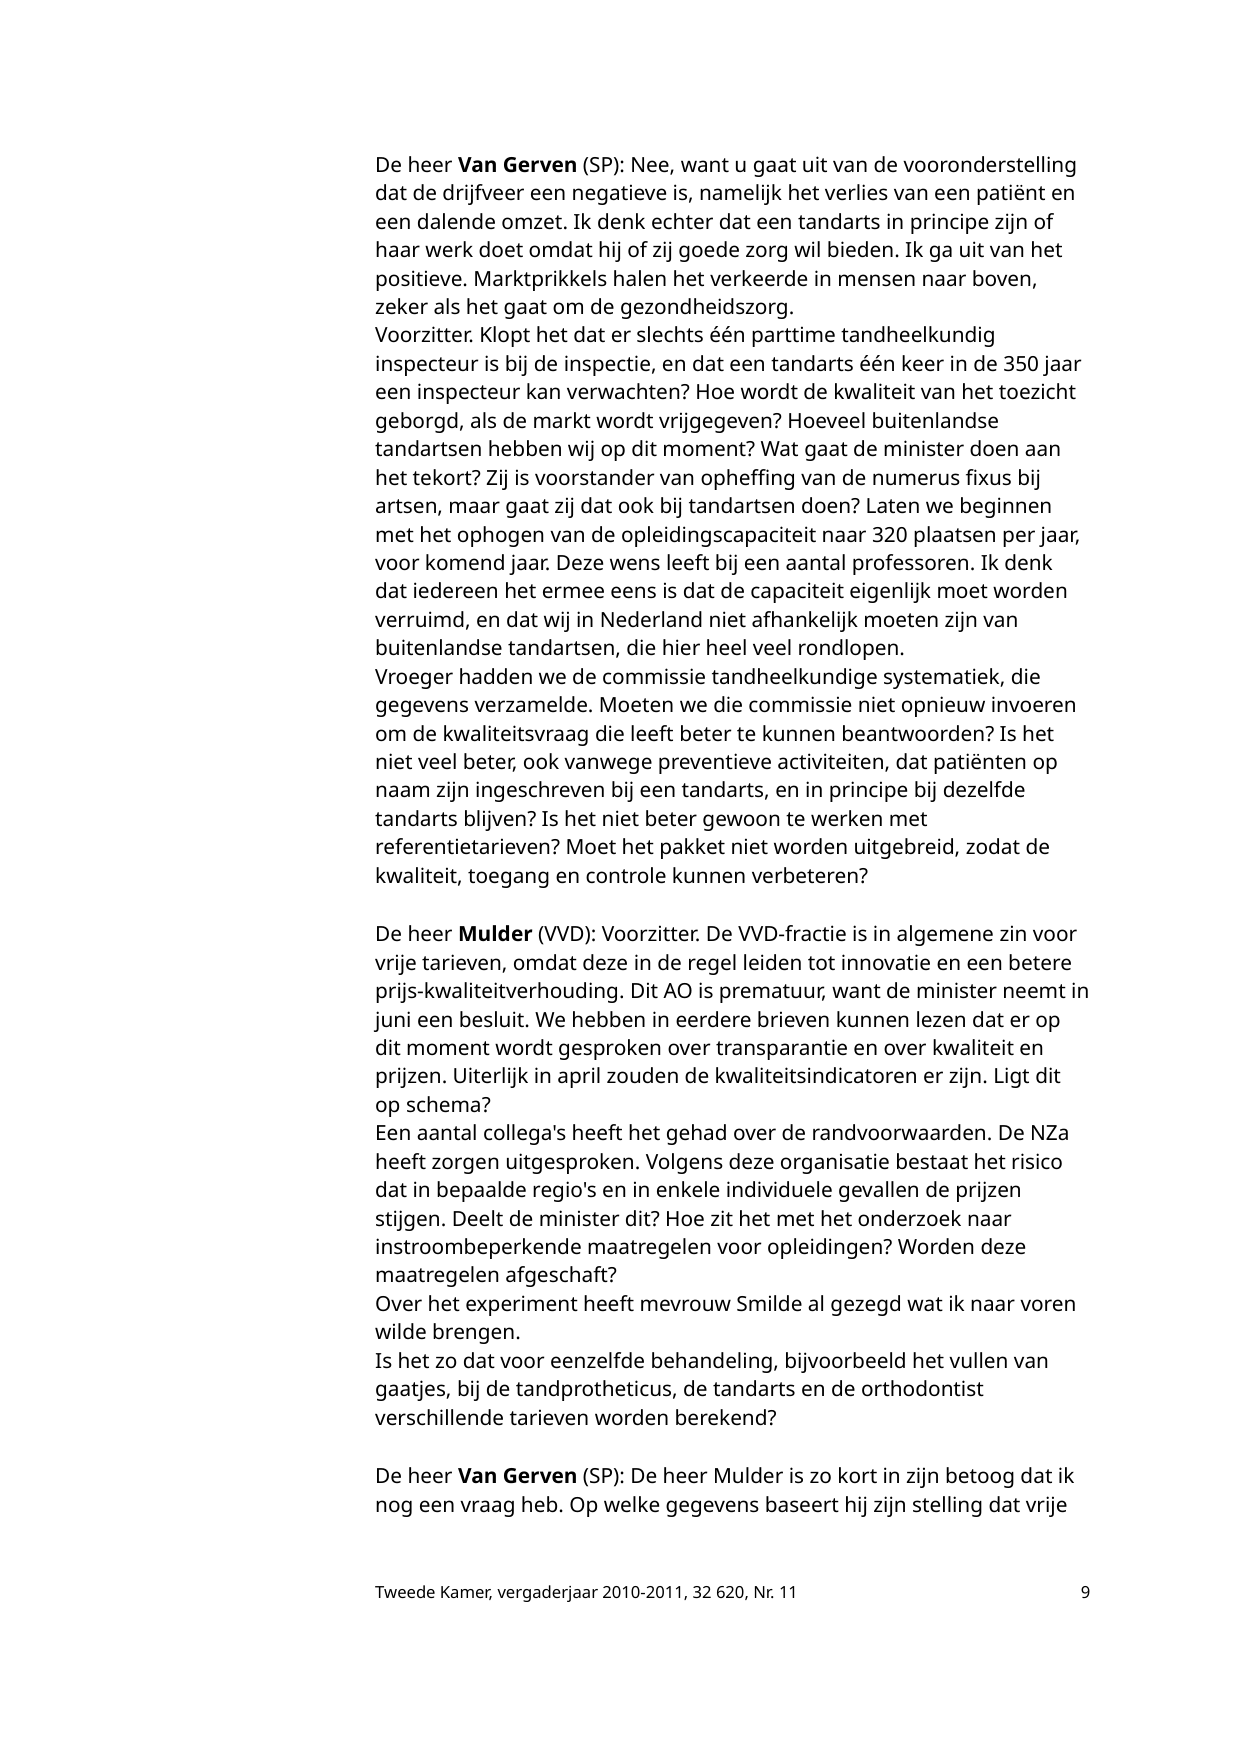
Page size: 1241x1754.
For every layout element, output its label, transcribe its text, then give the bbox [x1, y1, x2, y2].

text Een aantal collega's heeft het gehad over de randvoorwaarden. De NZa heeft zorgen uitgesproken. Volgens deze organisatie bestaat het risico dat in bepaalde regio's en in enkele individuele gevallen de prijzen stijgen. Deelt de minister dit? Hoe zit het met het onderzoek naar instroombeperkende maatregelen voor opleidingen? Worden deze maatregelen afgeschaft? [375, 1118, 1090, 1289]
text De heer Mulder (VVD): Voorzitter. De VVD-fractie is in algemene zin voor vrije tarieven, omdat deze in de regel leiden tot innovatie en een betere prijs-kwaliteitverhouding. Dit AO is prematuur, want de minister neemt in juni een besluit. We hebben in eerdere brieven kunnen lezen dat er op dit moment wordt gesproken over transparantie en over kwaliteit en prijzen. Uiterlijk in april zouden de kwaliteitsindicatoren er zijn. Ligt dit op schema? [375, 919, 1090, 1118]
text De heer Van Gerven (SP): De heer Mulder is zo kort in zijn betoog dat ik nog een vraag heb. Op welke gegevens baseert hij zijn stelling dat vrije [375, 1461, 1090, 1518]
text Voorzitter. Klopt het dat er slechts één parttime tandheelkundig inspecteur is bij de inspectie, en dat een tandarts één keer in de 350 jaar een inspecteur kan verwachten? Hoe wordt de kwaliteit van het toezicht geborgd, als de markt wordt vrijgegeven? Hoeveel buitenlandse tandartsen hebben wij op dit moment? Wat gaat de minister doen aan het tekort? Zij is voorstander van opheffing van de numerus fixus bij artsen, maar gaat zij dat ook bij tandartsen doen? Laten we beginnen met het ophogen van de opleidingscapaciteit naar 320 plaatsen per jaar, voor komend jaar. Deze wens leeft bij een aantal professoren. Ik denk dat iedereen het ermee eens is dat de capaciteit eigenlijk moet worden verruimd, en dat wij in Nederland niet afhankelijk moeten zijn van buitenlandse tandartsen, die hier heel veel rondlopen. [375, 321, 1090, 662]
text Vroeger hadden we de commissie tandheelkundige systematiek, die gegevens verzamelde. Moeten we die commissie niet opnieuw invoeren om de kwaliteitsvraag die leeft beter te kunnen beantwoorden? Is het niet veel beter, ook vanwege preventieve activiteiten, dat patiënten op naam zijn ingeschreven bij een tandarts, en in principe bij dezelfde tandarts blijven? Is het niet beter gewoon te werken met referentietarieven? Moet het pakket niet worden uitgebreid, zodat de kwaliteit, toegang en controle kunnen verbeteren? [375, 662, 1090, 889]
text De heer Van Gerven (SP): Nee, want u gaat uit van de vooronderstelling dat de drijfveer een negatieve is, namelijk het verlies van een patiënt en een dalende omzet. Ik denk echter dat een tandarts in principe zijn of haar werk doet omdat hij of zij goede zorg wil bieden. Ik ga uit van het positieve. Marktprikkels halen het verkeerde in mensen naar boven, zeker als het gaat om de gezondheidszorg. [375, 150, 1090, 321]
text Is het zo dat voor eenzelfde behandeling, bijvoorbeeld het vullen van gaatjes, bij de tandprotheticus, de tandarts en de orthodontist verschillende tarieven worden berekend? [375, 1346, 1090, 1431]
text Over het experiment heeft mevrouw Smilde al gezegd wat ik naar voren wilde brengen. [375, 1289, 1090, 1346]
